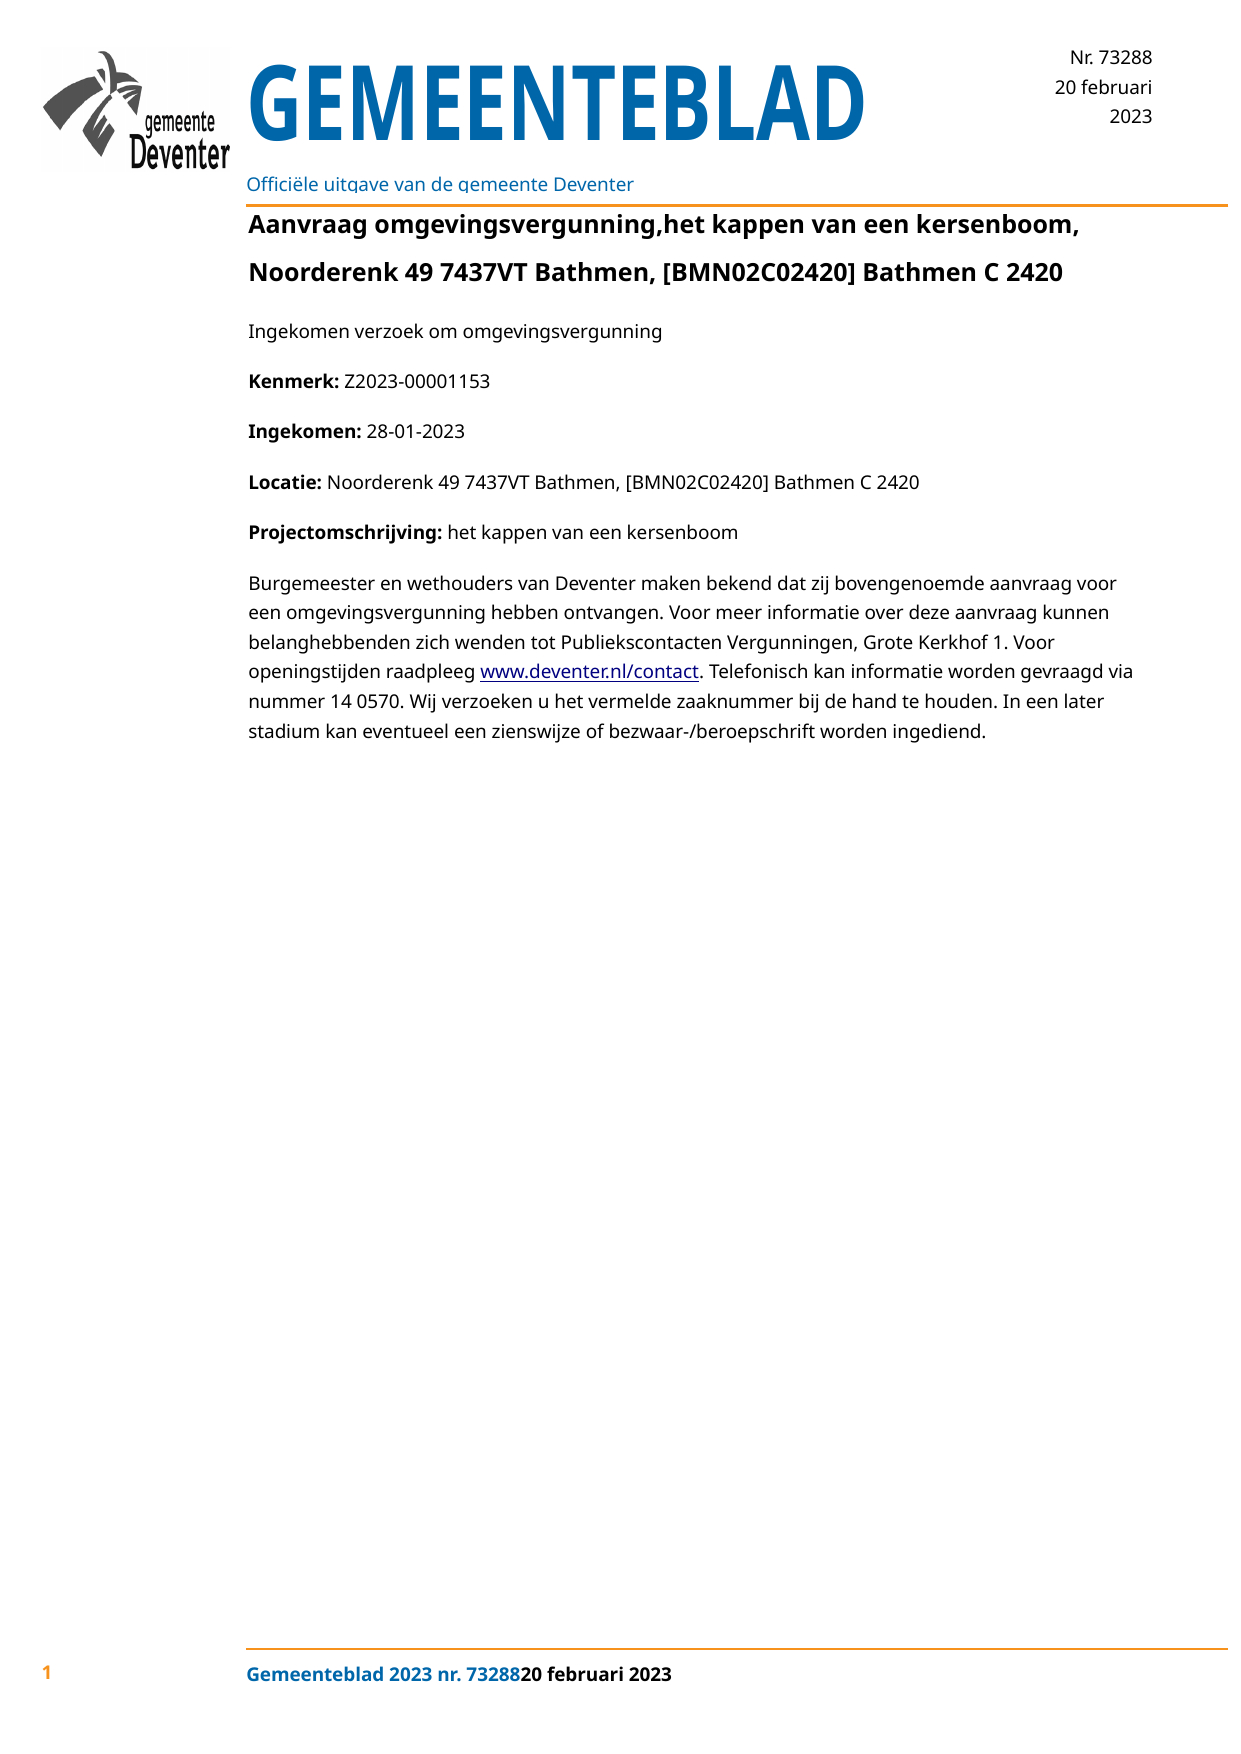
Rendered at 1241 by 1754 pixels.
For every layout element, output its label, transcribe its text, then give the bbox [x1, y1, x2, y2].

text Ingekomen: 28-01-2023 [248, 419, 1152, 444]
picture [41, 47, 231, 172]
text Aanvraag omgevingsvergunning,het kappen van een kersenboom, Noorderenk 49 7437VT Bathmen, [BMN02C02420] Bathmen C 2420 [248, 207, 1152, 288]
text Ingekomen verzoek om omgevingsvergunning [248, 318, 1152, 344]
text Burgemeester en wethouders van Deventer maken bekend dat zij bovengenoemde aanvraag voor een omgevingsvergunning hebben ontvangen. Voor meer informatie over deze aanvraag kunnen belanghebbenden zich wenden tot Publiekscontacten Vergunningen, Grote Kerkhof 1. Voor openingstijden raadpleeg www.deventer.nl/contact. Telefonisch kan informatie worden gevraagd via nummer 14 0570. Wij verzoeken u het vermelde zaaknummer bij de hand te houden. In een later stadium kan eventueel een zienswijze of bezwaar-/beroepschrift worden ingediend. [248, 570, 1152, 744]
text Locatie: Noorderenk 49 7437VT Bathmen, [BMN02C02420] Bathmen C 2420 [248, 469, 1152, 495]
text Kenmerk: Z2023-00001153 [248, 368, 1152, 394]
text Projectomschrijving: het kappen van een kersenboom [248, 519, 1152, 545]
